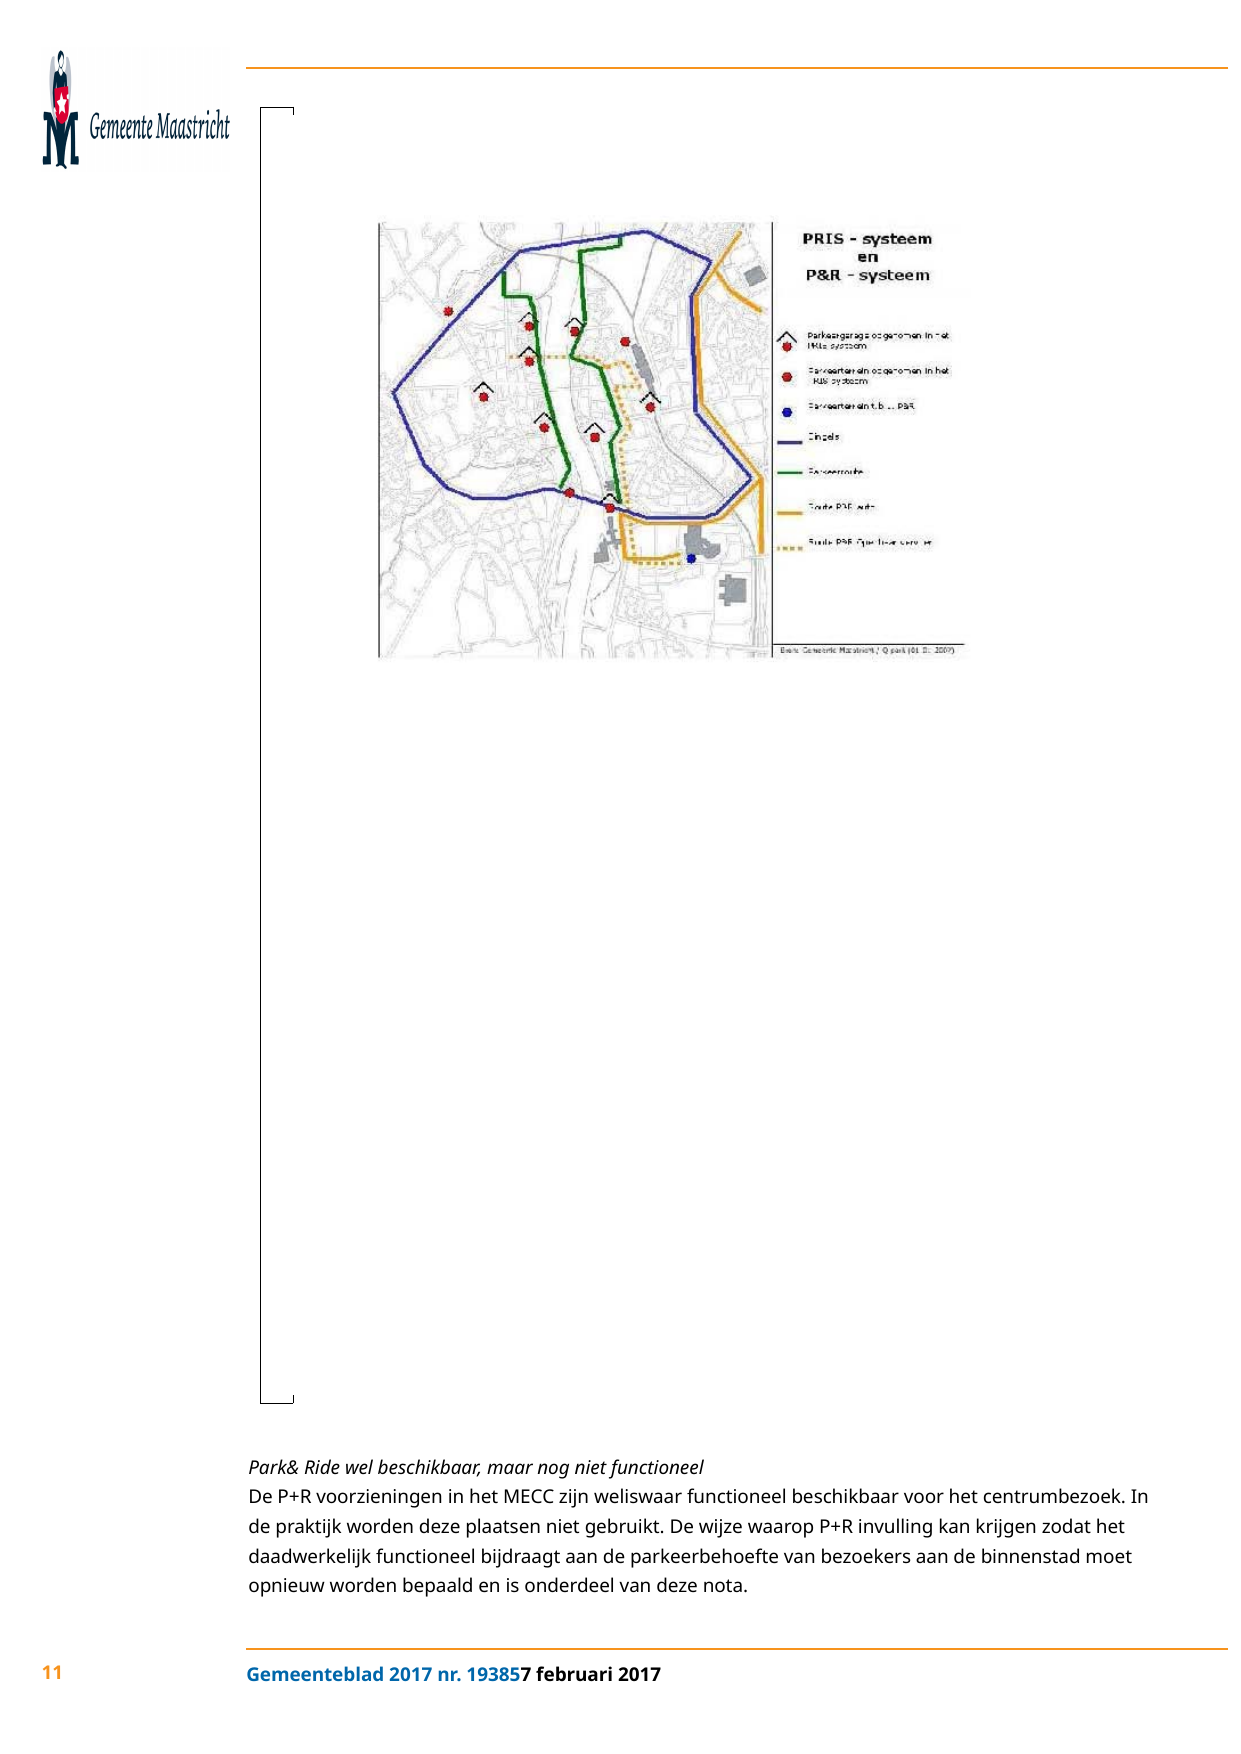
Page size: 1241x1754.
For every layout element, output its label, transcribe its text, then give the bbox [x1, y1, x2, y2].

text De P+R voorzieningen in het MECC zijn weliswaar functioneel beschikbaar voor het centrumbezoek. In de praktijk worden deze plaatsen niet gebruikt. De wijze waarop P+R invulling kan krijgen zodat het daadwerkelijk functioneel bijdraagt aan de parkeerbehoefte van bezoekers aan de binnenstad moet opnieuw worden bepaald en is onderdeel van deze nota. [248, 1484, 1152, 1598]
text Park& Ride wel beschikbaar, maar nog niet functioneel [248, 1454, 1152, 1480]
picture [41, 47, 231, 172]
picture [268, 115, 1173, 1395]
